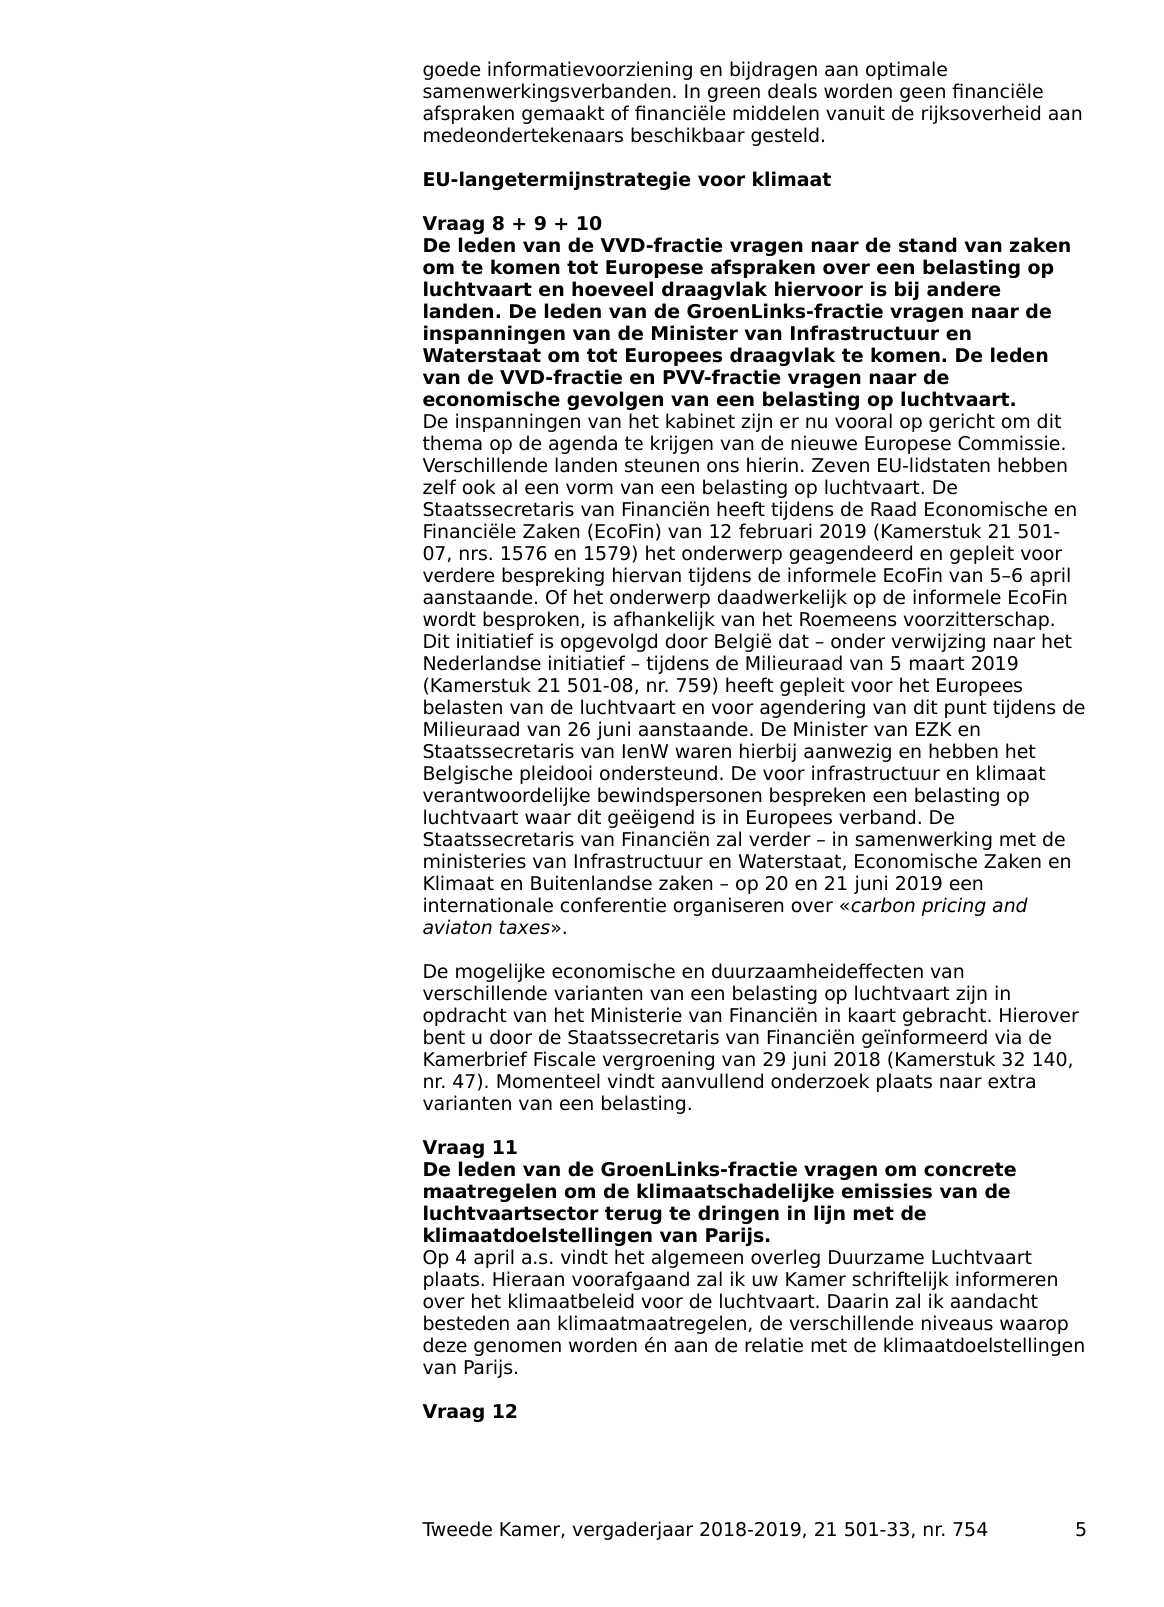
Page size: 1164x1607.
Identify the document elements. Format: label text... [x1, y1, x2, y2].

text goede informatievoorziening en bijdragen aan optimale samenwerkingsverbanden. In green deals worden geen financiële afspraken gemaakt of financiële middelen vanuit de rijksoverheid aan medeondertekenaars beschikbaar gesteld. [422, 59, 1087, 147]
text Op 4 april a.s. vindt het algemeen overleg Duurzame Luchtvaart plaats. Hieraan voorafgaand zal ik uw Kamer schriftelijk informeren over het klimaatbeleid voor de luchtvaart. Daarin zal ik aandacht besteden aan klimaatmaatregelen, de verschillende niveaus waarop deze genomen worden én aan de relatie met de klimaatdoelstellingen van Parijs. [422, 1247, 1087, 1379]
text Vraag 8 + 9 + 10 [422, 213, 1087, 235]
text De leden van de VVD-fractie vragen naar de stand van zaken om te komen tot Europese afspraken over een belasting op luchtvaart en hoeveel draagvlak hiervoor is bij andere landen. De leden van de GroenLinks-fractie vragen naar de inspanningen van de Minister van Infrastructuur en Waterstaat om tot Europees draagvlak te komen. De leden van de VVD-fractie en PVV-fractie vragen naar de economische gevolgen van een belasting op luchtvaart. [422, 235, 1087, 411]
text De inspanningen van het kabinet zijn er nu vooral op gericht om dit thema op de agenda te krijgen van de nieuwe Europese Commissie. Verschillende landen steunen ons hierin. Zeven EU-lidstaten hebben zelf ook al een vorm van een belasting op luchtvaart. De Staatssecretaris van Financiën heeft tijdens de Raad Economische en Financiële Zaken (EcoFin) van 12 februari 2019 (Kamerstuk 21 501-07, nrs. 1576 en 1579) het onderwerp geagendeerd en gepleit voor verdere bespreking hiervan tijdens de informele EcoFin van 5–6 april aanstaande. Of het onderwerp daadwerkelijk op de informele EcoFin wordt besproken, is afhankelijk van het Roemeens voorzitterschap. Dit initiatief is opgevolgd door België dat – onder verwijzing naar het Nederlandse initiatief – tijdens de Milieuraad van 5 maart 2019 (Kamerstuk 21 501-08, nr. 759) heeft gepleit voor het Europees belasten van de luchtvaart en voor agendering van dit punt tijdens de Milieuraad van 26 juni aanstaande. De Minister van EZK en Staatssecretaris van IenW waren hierbij aanwezig en hebben het Belgische pleidooi ondersteund. De voor infrastructuur en klimaat verantwoordelijke bewindspersonen bespreken een belasting op luchtvaart waar dit geëigend is in Europees verband. De Staatssecretaris van Financiën zal verder – in samenwerking met de ministeries van Infrastructuur en Waterstaat, Economische Zaken en Klimaat en Buitenlandse zaken – op 20 en 21 juni 2019 een internationale conferentie organiseren over «carbon pricing and aviaton taxes». [422, 411, 1087, 939]
text Vraag 11 [422, 1137, 1087, 1159]
subtitle EU-langetermijnstrategie voor klimaat [422, 169, 1087, 191]
text De mogelijke economische en duurzaamheideffecten van verschillende varianten van een belasting op luchtvaart zijn in opdracht van het Ministerie van Financiën in kaart gebracht. Hierover bent u door de Staatssecretaris van Financiën geïnformeerd via de Kamerbrief Fiscale vergroening van 29 juni 2018 (Kamerstuk 32 140, nr. 47). Momenteel vindt aanvullend onderzoek plaats naar extra varianten van een belasting. [422, 961, 1087, 1115]
text De leden van de GroenLinks-fractie vragen om concrete maatregelen om de klimaatschadelijke emissies van de luchtvaartsector terug te dringen in lijn met de klimaatdoelstellingen van Parijs. [422, 1159, 1087, 1247]
text Vraag 12 [422, 1401, 1087, 1423]
